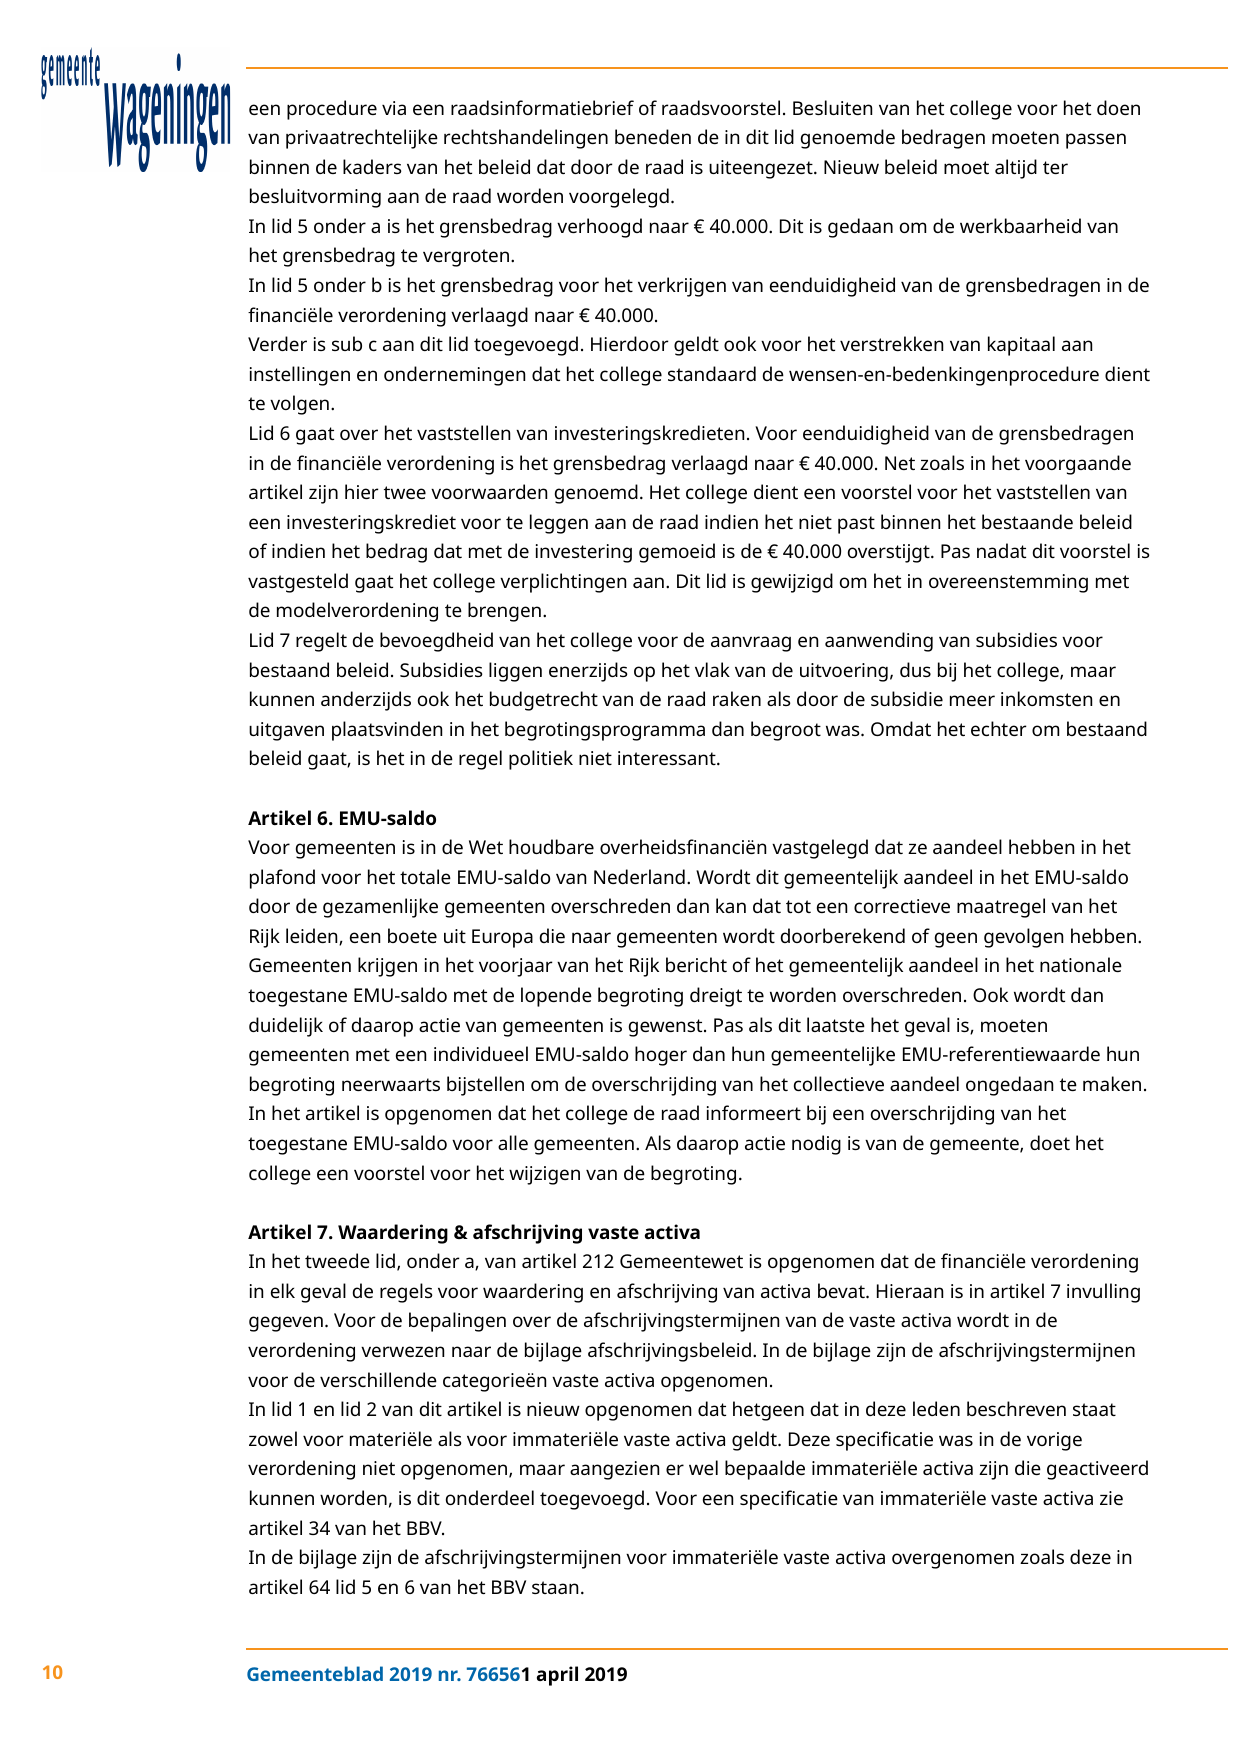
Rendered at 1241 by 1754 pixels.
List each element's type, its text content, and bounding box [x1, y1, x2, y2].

text Artikel 7. Waardering & afschrijving vaste activa [248, 1219, 1152, 1245]
text In lid 5 onder b is het grensbedrag voor het verkrijgen van eenduidigheid van de grensbedragen in de financiële verordening verlaagd naar € 40.000. [248, 272, 1152, 328]
text Voor gemeenten is in de Wet houdbare overheidsfinanciën vastgelegd dat ze aandeel hebben in het plafond voor het totale EMU-saldo van Nederland. Wordt dit gemeentelijk aandeel in het EMU-saldo door de gezamenlijke gemeenten overschreden dan kan dat tot een correctieve maatregel van het Rijk leiden, een boete uit Europa die naar gemeenten wordt doorberekend of geen gevolgen hebben. [248, 834, 1152, 949]
text Lid 6 gaat over het vaststellen van investeringskredieten. Voor eenduidigheid van de grensbedragen in de financiële verordening is het grensbedrag verlaagd naar € 40.000. Net zoals in het voorgaande artikel zijn hier twee voorwaarden genoemd. Het college dient een voorstel voor het vaststellen van een investeringskrediet voor te leggen aan de raad indien het niet past binnen het bestaande beleid of indien het bedrag dat met de investering gemoeid is de € 40.000 overstijgt. Pas nadat dit voorstel is vastgesteld gaat het college verplichtingen aan. Dit lid is gewijzigd om het in overeenstemming met de modelverordening te brengen. [248, 420, 1152, 623]
text In lid 1 en lid 2 van dit artikel is nieuw opgenomen dat hetgeen dat in deze leden beschreven staat zowel voor materiële als voor immateriële vaste activa geldt. Deze specificatie was in de vorige verordening niet opgenomen, maar aangezien er wel bepaalde immateriële activa zijn die geactiveerd kunnen worden, is dit onderdeel toegevoegd. Voor een specificatie van immateriële vaste activa zie artikel 34 van het BBV. [248, 1396, 1152, 1541]
picture [41, 47, 231, 172]
text Verder is sub c aan dit lid toegevoegd. Hierdoor geldt ook voor het verstrekken van kapitaal aan instellingen en ondernemingen dat het college standaard de wensen-en-bedenkingenprocedure dient te volgen. [248, 331, 1152, 416]
text In het artikel is opgenomen dat het college de raad informeert bij een overschrijding van het toegestane EMU-saldo voor alle gemeenten. Als daarop actie nodig is van de gemeente, doet het college een voorstel voor het wijzigen van de begroting. [248, 1101, 1152, 1186]
text In de bijlage zijn de afschrijvingstermijnen voor immateriële vaste activa overgenomen zoals deze in artikel 64 lid 5 en 6 van het BBV staan. [248, 1544, 1152, 1600]
text In het tweede lid, onder a, van artikel 212 Gemeentewet is opgenomen dat de financiële verordening in elk geval de regels voor waardering en afschrijving van activa bevat. Hieraan is in artikel 7 invulling gegeven. Voor de bepalingen over de afschrijvingstermijnen van de vaste activa wordt in de verordening verwezen naar de bijlage afschrijvingsbeleid. In de bijlage zijn de afschrijvingstermijnen voor de verschillende categorieën vaste activa opgenomen. [248, 1248, 1152, 1393]
text een procedure via een raadsinformatiebrief of raadsvoorstel. Besluiten van het college voor het doen van privaatrechtelijke rechtshandelingen beneden de in dit lid genoemde bedragen moeten passen binnen de kaders van het beleid dat door de raad is uiteengezet. Nieuw beleid moet altijd ter besluitvorming aan de raad worden voorgelegd. [248, 95, 1152, 209]
text Lid 7 regelt de bevoegdheid van het college voor de aanvraag en aanwending van subsidies voor bestaand beleid. Subsidies liggen enerzijds op het vlak van de uitvoering, dus bij het college, maar kunnen anderzijds ook het budgetrecht van de raad raken als door de subsidie meer inkomsten en uitgaven plaatsvinden in het begrotingsprogramma dan begroot was. Omdat het echter om bestaand beleid gaat, is het in de regel politiek niet interessant. [248, 627, 1152, 771]
text Artikel 6. EMU-saldo [248, 805, 1152, 831]
text In lid 5 onder a is het grensbedrag verhoogd naar € 40.000. Dit is gedaan om de werkbaarheid van het grensbedrag te vergroten. [248, 213, 1152, 268]
text Gemeenten krijgen in het voorjaar van het Rijk bericht of het gemeentelijk aandeel in het nationale toegestane EMU-saldo met de lopende begroting dreigt te worden overschreden. Ook wordt dan duidelijk of daarop actie van gemeenten is gewenst. Pas als dit laatste het geval is, moeten gemeenten met een individueel EMU-saldo hoger dan hun gemeentelijke EMU-referentiewaarde hun begroting neerwaarts bijstellen om de overschrijding van het collectieve aandeel ongedaan te maken. [248, 953, 1152, 1097]
